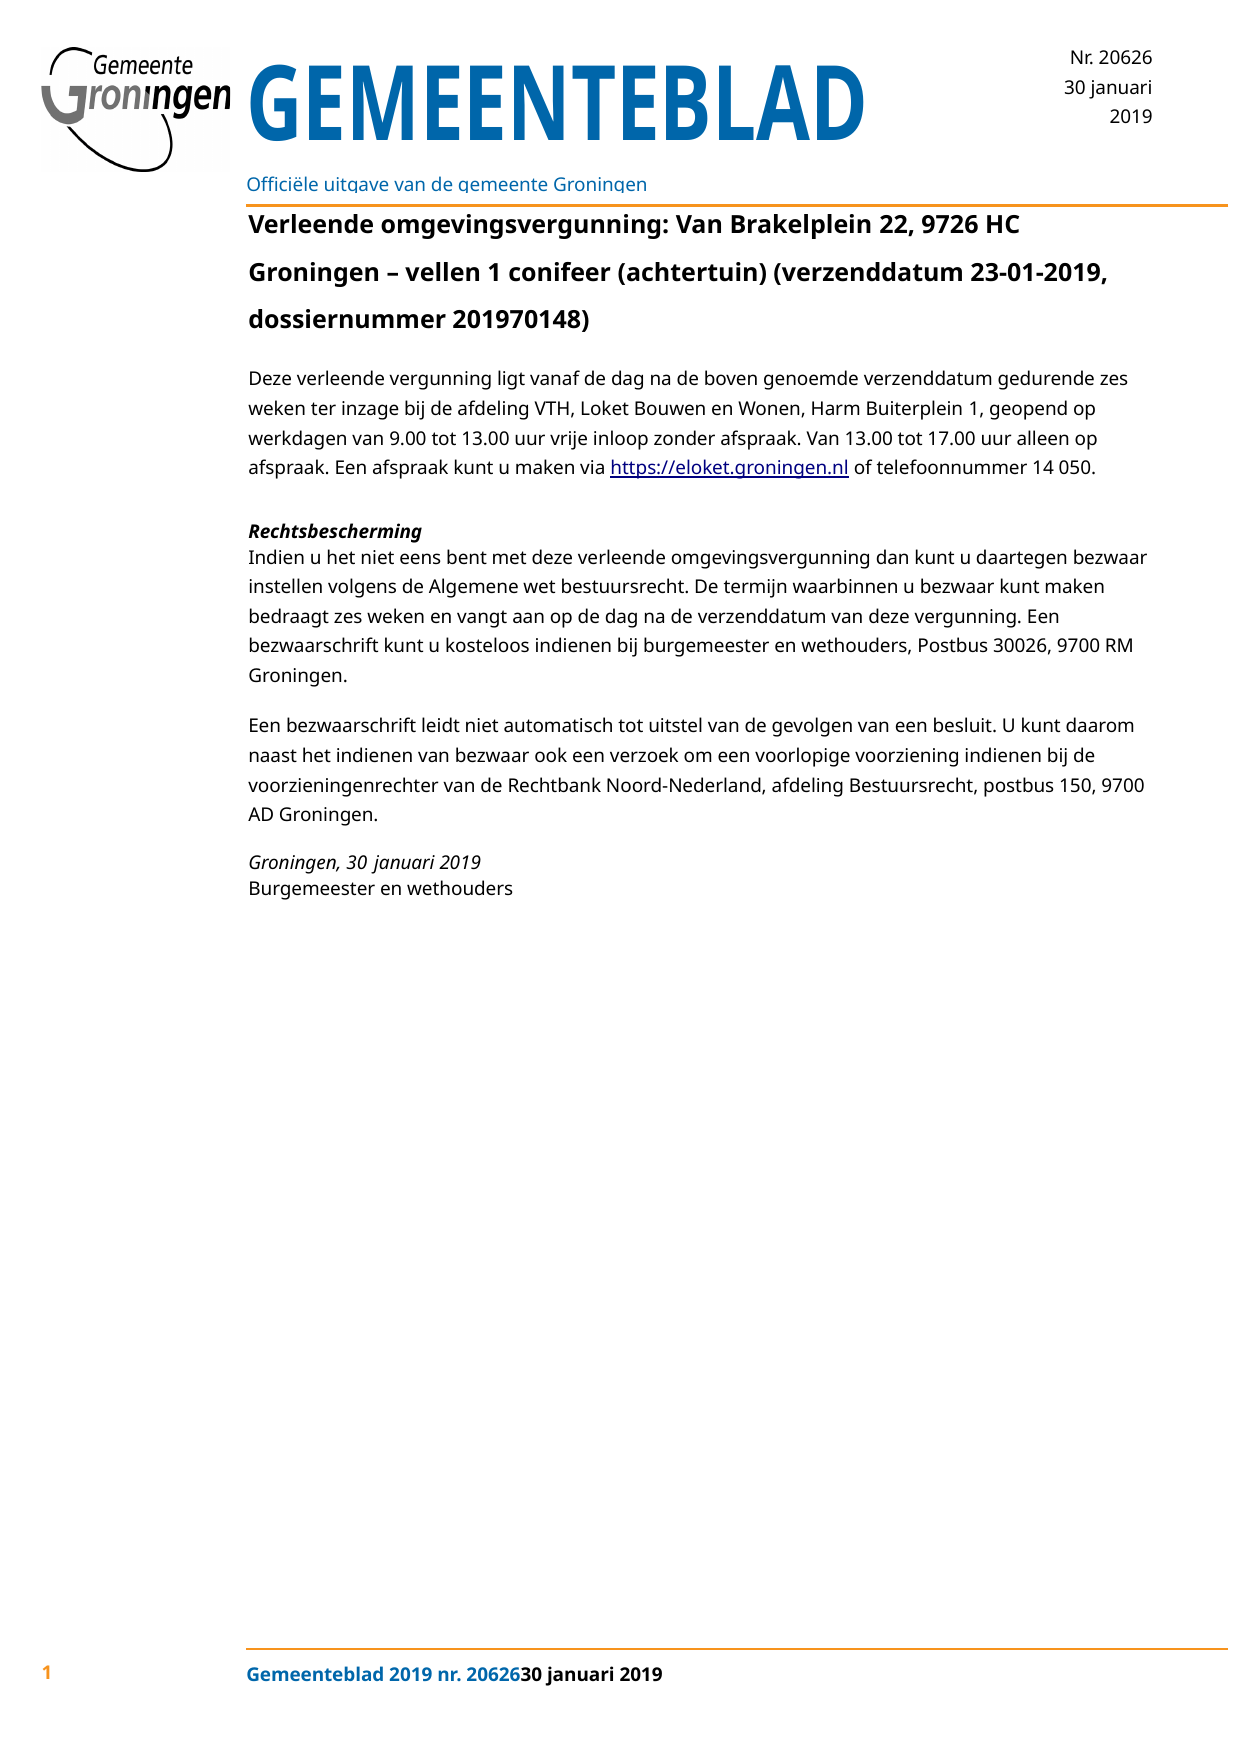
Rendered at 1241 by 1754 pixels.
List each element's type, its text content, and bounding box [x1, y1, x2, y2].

text Verleende omgevingsvergunning: Van Brakelplein 22, 9726 HC Groningen – vellen 1 conifeer (achtertuin) (verzenddatum 23-01-2019, dossiernummer 201970148) [248, 207, 1152, 336]
text Een bezwaarschrift leidt niet automatisch tot uitstel van de gevolgen van een besluit. U kunt daarom naast het indienen van bezwaar ook een verzoek om een voorlopige voorziening indienen bij de voorzieningenrechter van de Rechtbank Noord-Nederland, afdeling Bestuursrecht, postbus 150, 9700 AD Groningen. [248, 713, 1152, 827]
text Groningen, 30 januari 2019 [248, 849, 1152, 875]
picture [41, 47, 231, 172]
text Burgemeester en wethouders [248, 875, 1152, 901]
text Rechtsbescherming [248, 518, 1152, 544]
text Indien u het niet eens bent met deze verleende omgevingsvergunning dan kunt u daartegen bezwaar instellen volgens de Algemene wet bestuursrecht. De termijn waarbinnen u bezwaar kunt maken bedraagt zes weken en vangt aan op de dag na de verzenddatum van deze vergunning. Een bezwaarschrift kunt u kosteloos indienen bij burgemeester en wethouders, Postbus 30026, 9700 RM Groningen. [248, 544, 1152, 688]
text Deze verleende vergunning ligt vanaf de dag na de boven genoemde verzenddatum gedurende zes weken ter inzage bij de afdeling VTH, Loket Bouwen en Wonen, Harm Buiterplein 1, geopend op werkdagen van 9.00 tot 13.00 uur vrije inloop zonder afspraak. Van 13.00 tot 17.00 uur alleen op afspraak. Een afspraak kunt u maken via https://eloket.groningen.nl of telefoonnummer 14 050. [248, 366, 1152, 480]
